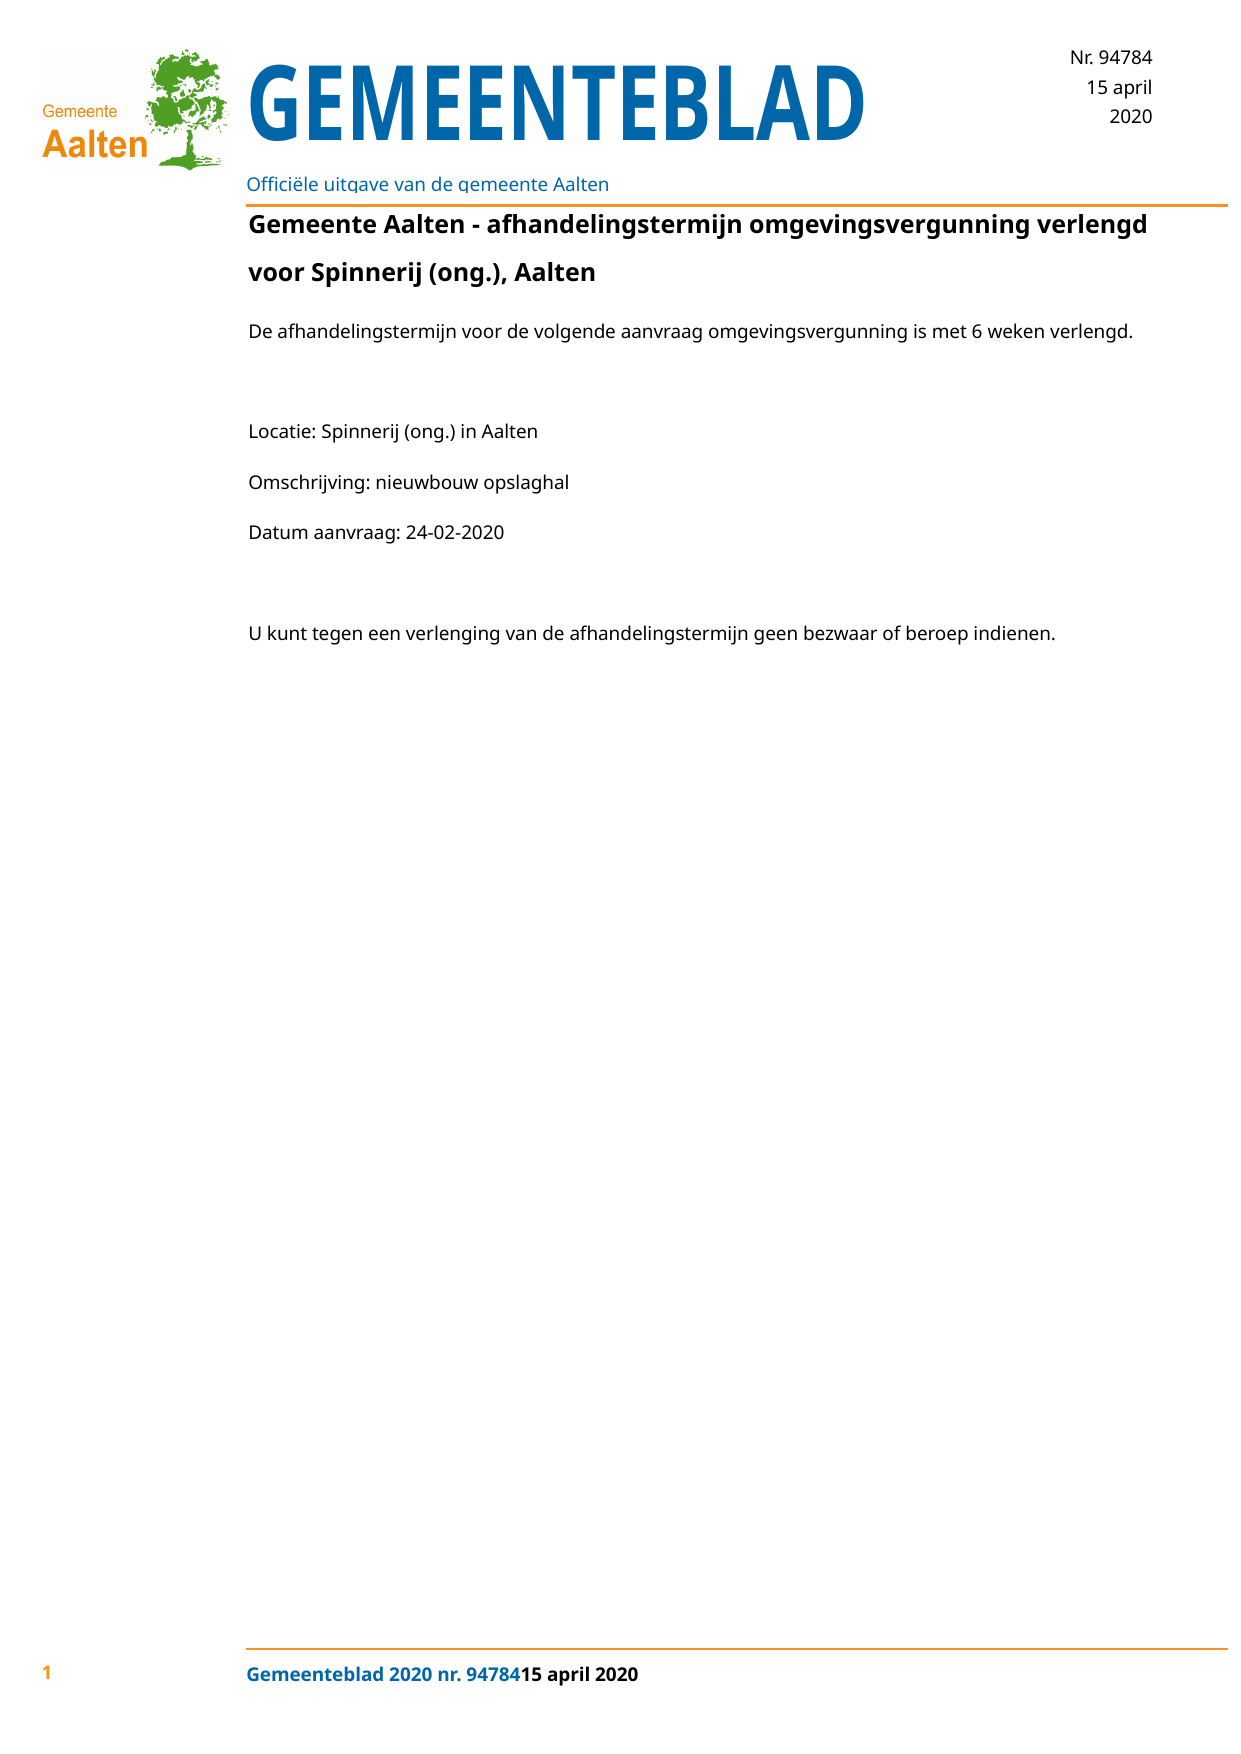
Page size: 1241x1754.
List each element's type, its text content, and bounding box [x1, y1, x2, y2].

text Omschrijving: nieuwbouw opslaghal [248, 469, 1152, 495]
text U kunt tegen een verlenging van de afhandelingstermijn geen bezwaar of beroep indienen. [248, 620, 1152, 646]
text Datum aanvraag: 24-02-2020 [248, 519, 1152, 545]
text Locatie: Spinnerij (ong.) in Aalten [248, 419, 1152, 444]
picture [41, 47, 231, 172]
text De afhandelingstermijn voor de volgende aanvraag omgevingsvergunning is met 6 weken verlengd. [248, 318, 1152, 344]
text Gemeente Aalten - afhandelingstermijn omgevingsvergunning verlengd voor Spinnerij (ong.), Aalten [248, 207, 1152, 288]
